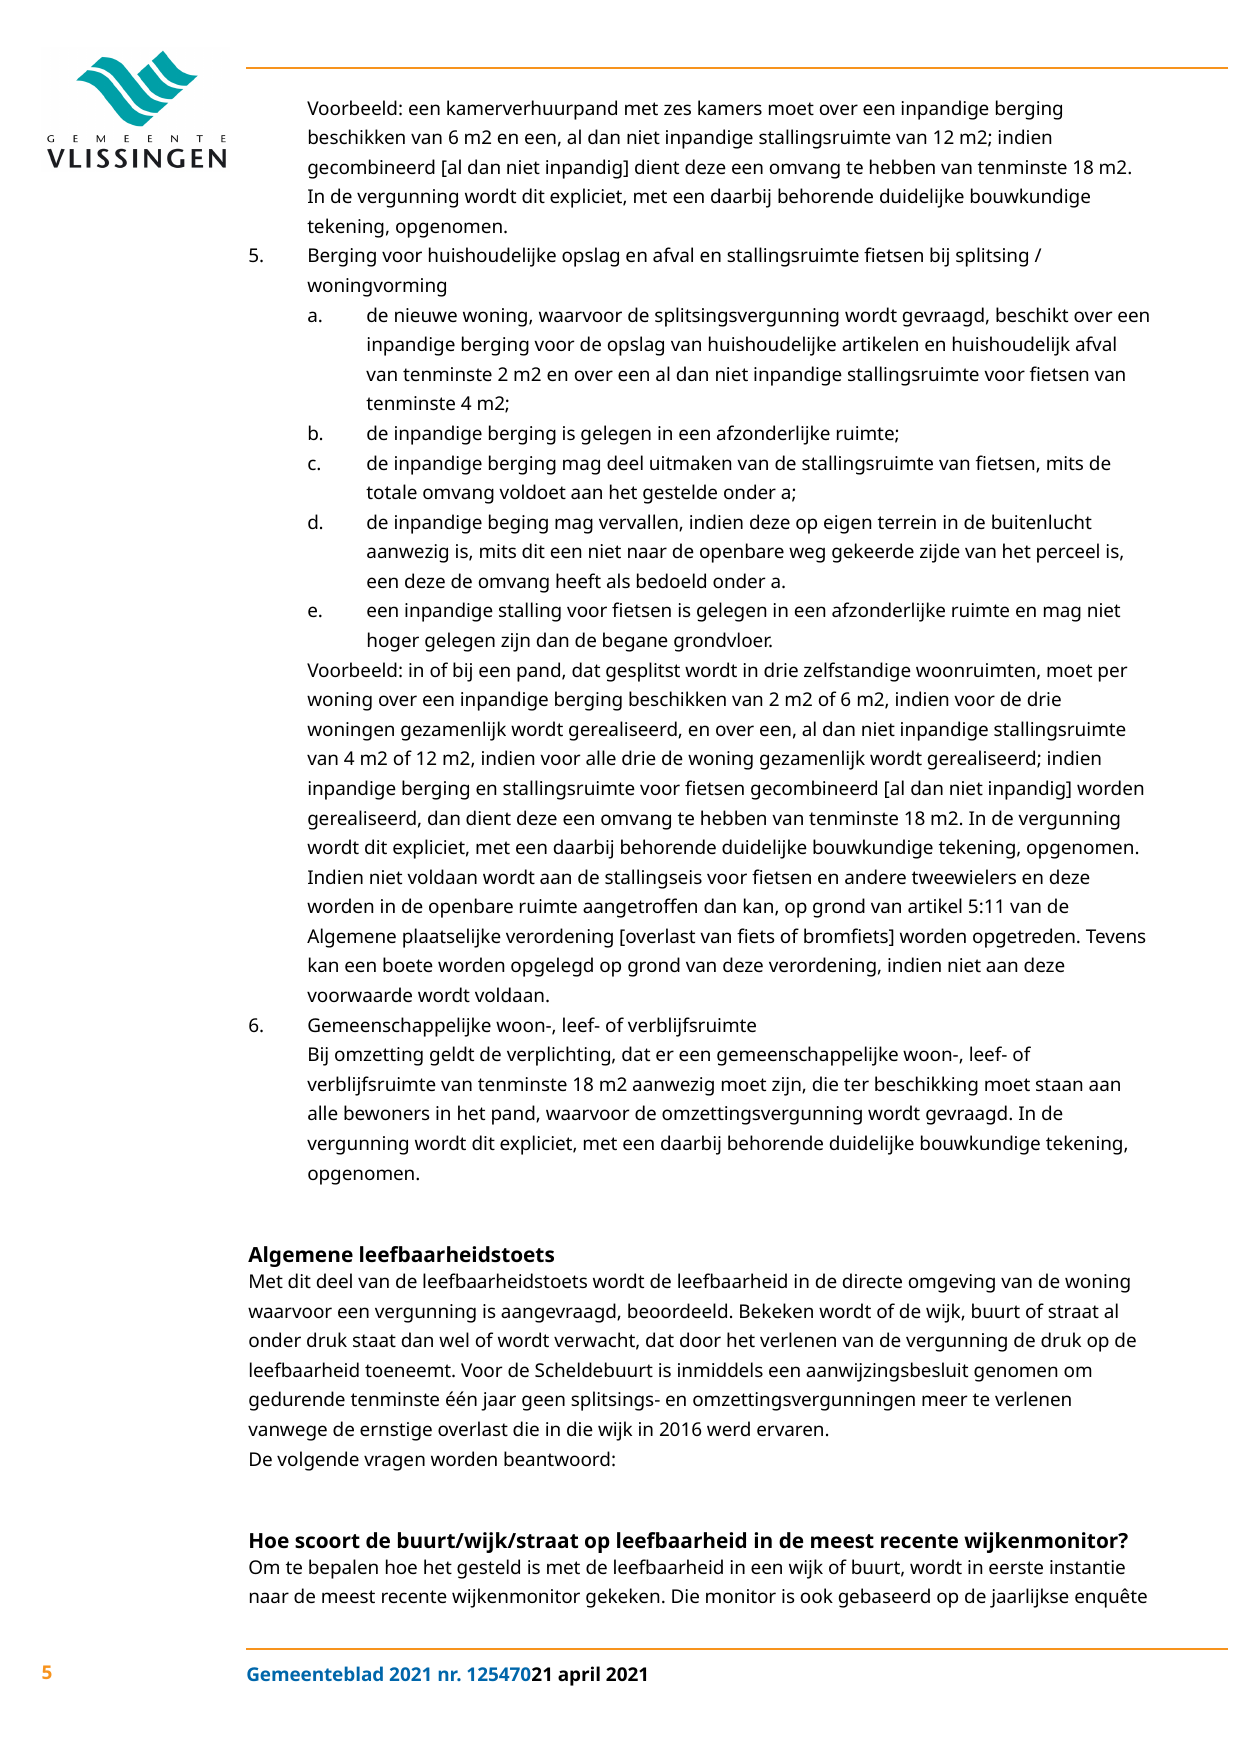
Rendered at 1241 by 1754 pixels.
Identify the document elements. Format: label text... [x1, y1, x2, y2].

text Om te bepalen hoe het gesteld is met de leefbaarheid in een wijk of buurt, wordt in eerste instantie naar de meest recente wijkenmonitor gekeken. Die monitor is ook gebaseerd op de jaarlijkse enquête [248, 1554, 1152, 1609]
list een inpandige stalling voor fietsen is gelegen in een afzonderlijke ruimte en mag niet hoger gelegen zijn dan de begane grondvloer. [307, 598, 1152, 653]
text Hoe scoort de buurt/wijk/straat op leefbaarheid in de meest recente wijkenmonitor? [248, 1526, 1152, 1554]
list de inpandige berging mag deel uitmaken van de stallingsruimte van fietsen, mits de totale omvang voldoet aan het gestelde onder a; [307, 450, 1152, 505]
list de inpandige beging mag vervallen, indien deze op eigen terrein in de buitenlucht aanwezig is, mits dit een niet naar de openbare weg gekeerde zijde van het perceel is, een deze de omvang heeft als bedoeld onder a. [307, 509, 1152, 594]
list Voorbeeld: een kamerverhuurpand met zes kamers moet over een inpandige berging beschikken van 6 m2 en een, al dan niet inpandige stallingsruimte van 12 m2; indien gecombineerd [al dan niet inpandig] dient deze een omvang te hebben van tenminste 18 m2. In de vergunning wordt dit expliciet, met een daarbij behorende duidelijke bouwkundige tekening, opgenomen. [248, 95, 1152, 239]
list Indien niet voldaan wordt aan de stallingseis voor fietsen en andere tweewielers en deze worden in de openbare ruimte aangetroffen dan kan, op grond van artikel 5:11 van de Algemene plaatselijke verordening [overlast van fiets of bromfiets] worden opgetreden. Tevens kan een boete worden opgelegd op grond van deze verordening, indien niet aan deze voorwaarde wordt voldaan. [248, 864, 1152, 1008]
list Bij omzetting geldt de verplichting, dat er een gemeenschappelijke woon-, leef- of verblijfsruimte van tenminste 18 m2 aanwezig moet zijn, die ter beschikking moet staan aan alle bewoners in het pand, waarvoor de omzettingsvergunning wordt gevraagd. In de vergunning wordt dit expliciet, met een daarbij behorende duidelijke bouwkundige tekening, opgenomen. [248, 1041, 1152, 1186]
list de nieuwe woning, waarvoor de splitsingsvergunning wordt gevraagd, beschikt over een inpandige berging voor de opslag van huishoudelijke artikelen en huishoudelijk afval van tenminste 2 m2 en over een al dan niet inpandige stallingsruimte voor fietsen van tenminste 4 m2; [307, 302, 1152, 416]
list de inpandige berging is gelegen in een afzonderlijke ruimte; [307, 420, 1152, 446]
text De volgende vragen worden beantwoord: [248, 1446, 1152, 1471]
list Voorbeeld: in of bij een pand, dat gesplitst wordt in drie zelfstandige woonruimten, moet per woning over een inpandige berging beschikken van 2 m2 of 6 m2, indien voor de drie woningen gezamenlijk wordt gerealiseerd, en over een, al dan niet inpandige stallingsruimte van 4 m2 of 12 m2, indien voor alle drie de woning gezamenlijk wordt gerealiseerd; indien inpandige berging en stallingsruimte voor fietsen gecombineerd [al dan niet inpandig] worden gerealiseerd, dan dient deze een omvang te hebben van tenminste 18 m2. In de vergunning wordt dit expliciet, met een daarbij behorende duidelijke bouwkundige tekening, opgenomen. [248, 657, 1152, 860]
list Berging voor huishoudelijke opslag en afval en stallingsruimte fietsen bij splitsing / woningvorming [248, 243, 1152, 298]
text Met dit deel van de leefbaarheidstoets wordt de leefbaarheid in de directe omgeving van de woning waarvoor een vergunning is aangevraagd, beoordeeld. Bekeken wordt of de wijk, buurt of straat al onder druk staat dan wel of wordt verwacht, dat door het verlenen van de vergunning de druk op de leefbaarheid toeneemt. Voor de Scheldebuurt is inmiddels een aanwijzingsbesluit genomen om gedurende tenminste één jaar geen splitsings- en omzettingsvergunningen meer te verlenen vanwege de ernstige overlast die in die wijk in 2016 werd ervaren. [248, 1268, 1152, 1442]
list Gemeenschappelijke woon-, leef- of verblijfsruimte [248, 1012, 1152, 1038]
picture [41, 47, 231, 172]
text Algemene leefbaarheidstoets [248, 1240, 1152, 1268]
